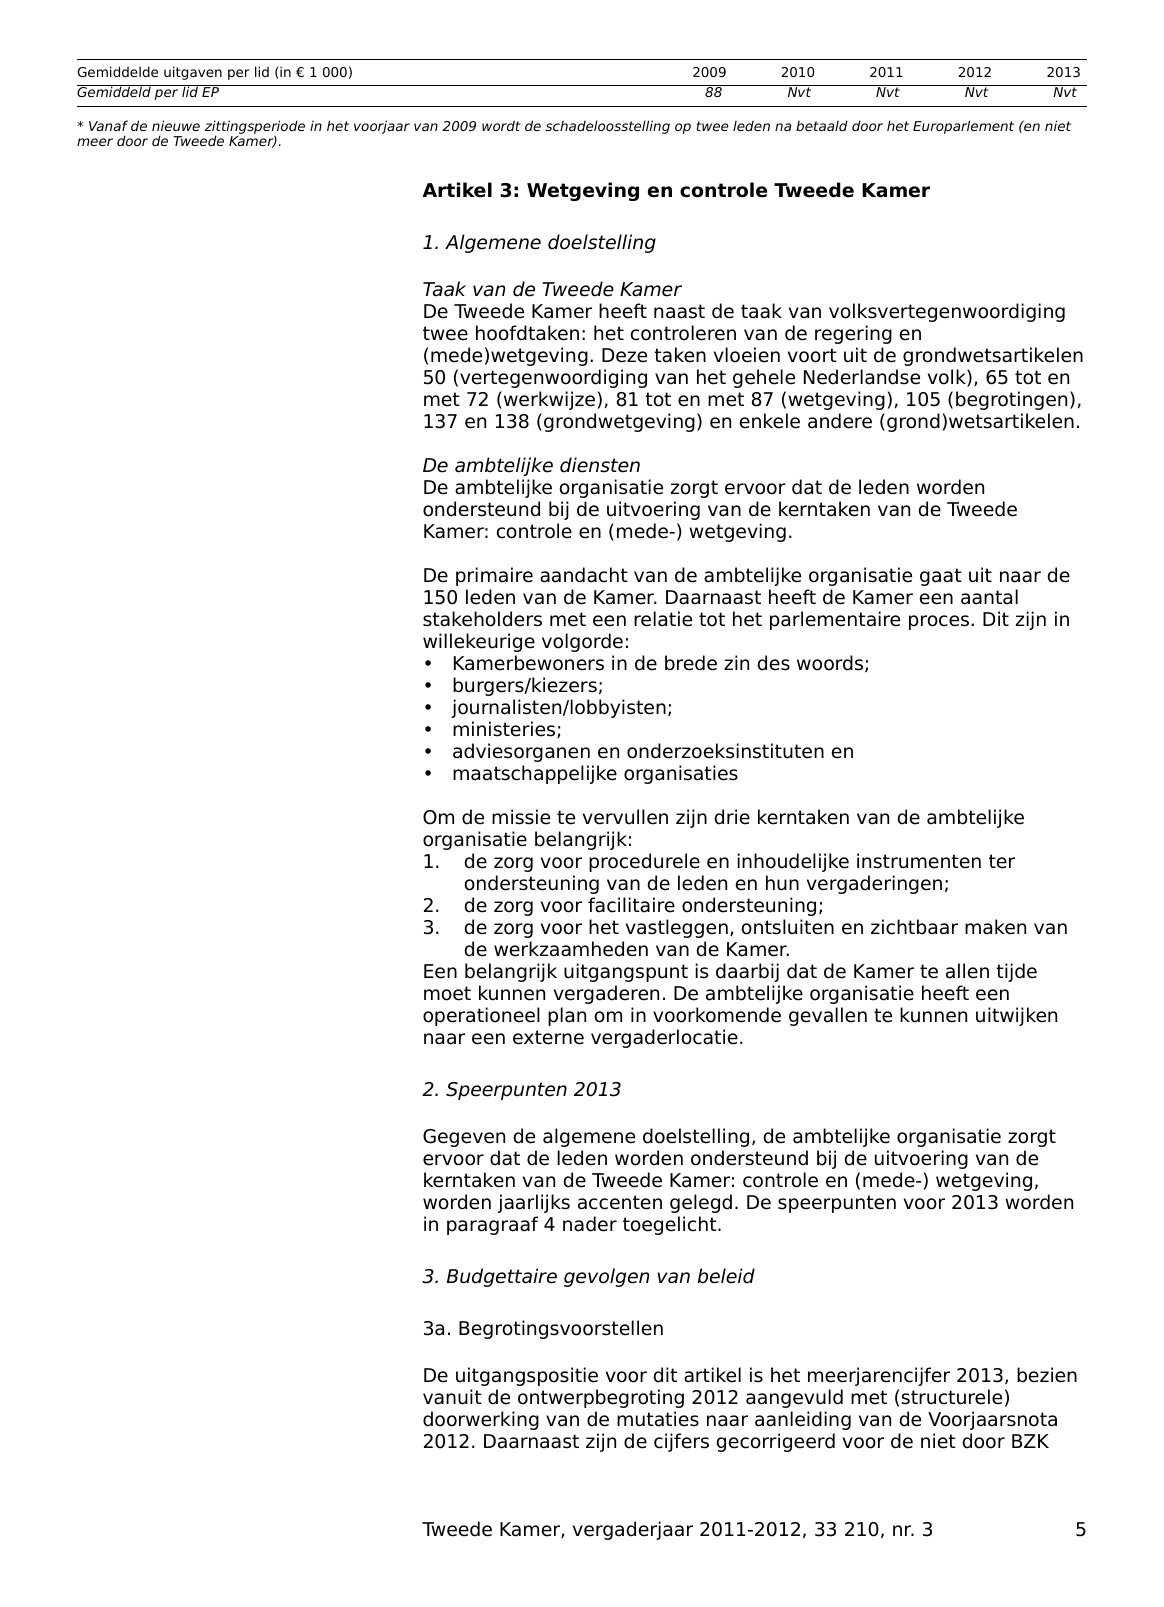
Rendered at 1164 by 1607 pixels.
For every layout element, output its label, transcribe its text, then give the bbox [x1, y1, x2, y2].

text De ambtelijke organisatie zorgt ervoor dat de leden worden ondersteund bij de uitvoering van de kerntaken van de Tweede Kamer: controle en (mede-) wetgeving. [422, 477, 1087, 543]
table_header 2011 [821, 60, 909, 85]
text Om de missie te vervullen zijn drie kerntaken van de ambtelijke organisatie belangrijk: [422, 807, 1087, 851]
text • journalisten/lobbyisten; [422, 697, 1087, 719]
text • maatschappelijke organisaties [422, 763, 1087, 785]
text • adviesorganen en onderzoeksinstituten en [422, 741, 1087, 763]
table_cell 88 [644, 86, 732, 106]
text Een belangrijk uitgangspunt is daarbij dat de Kamer te allen tijde moet kunnen vergaderen. De ambtelijke organisatie heeft een operationeel plan om in voorkomende gevallen te kunnen uitwijken naar een externe vergaderlocatie. [422, 961, 1087, 1049]
text • Kamerbewoners in de brede zin des woords; [422, 653, 1087, 675]
table_header 2010 [732, 60, 821, 85]
table_header 2012 [909, 60, 998, 85]
subtitle 2. Speerpunten 2013 [422, 1079, 1087, 1101]
subtitle Artikel 3: Wetgeving en controle Tweede Kamer [422, 180, 1087, 202]
subtitle De ambtelijke diensten [422, 455, 1087, 477]
subtitle 1. Algemene doelstelling [422, 232, 1087, 254]
subtitle Taak van de Tweede Kamer [422, 279, 1087, 301]
text De primaire aandacht van de ambtelijke organisatie gaat uit naar de 150 leden van de Kamer. Daarnaast heeft de Kamer een aantal stakeholders met een relatie tot het parlementaire proces. Dit zijn in willekeurige volgorde: [422, 565, 1087, 653]
subtitle 3. Budgettaire gevolgen van beleid [422, 1266, 1087, 1288]
text De Tweede Kamer heeft naast de taak van volksvertegenwoordiging twee hoofdtaken: het controleren van de regering en (mede)wetgeving. Deze taken vloeien voort uit de grondwetsartikelen 50 (vertegenwoordiging van het gehele Nederlandse volk), 65 tot en met 72 (werkwijze), 81 tot en met 87 (wetgeving), 105 (begrotingen), 137 en 138 (grondwetgeving) en enkele andere (grond)wetsartikelen. [422, 301, 1087, 433]
subtitle 3a. Begrotingsvoorstellen [422, 1318, 1087, 1339]
table_cell Nvt [821, 86, 909, 106]
text 3. de zorg voor het vastleggen, ontsluiten en zichtbaar maken van de werkzaamheden van de Kamer. [422, 917, 1087, 961]
table_cell Nvt [732, 86, 821, 106]
table_cell Nvt [909, 86, 998, 106]
text 2. de zorg voor facilitaire ondersteuning; [422, 895, 1087, 917]
text 1. de zorg voor procedurele en inhoudelijke instrumenten ter ondersteuning van de leden en hun vergaderingen; [422, 851, 1087, 895]
table_header 2009 [644, 60, 732, 85]
table_cell Nvt [998, 86, 1087, 106]
table_header 2013 [998, 60, 1087, 85]
text • ministeries; [422, 719, 1087, 741]
table_header Gemiddelde uitgaven per lid (in € 1 000) [77, 60, 644, 85]
table_cell Gemiddeld per lid EP [77, 86, 644, 106]
table_cell * Vanaf de nieuwe zittingsperiode in het voorjaar van 2009 wordt de schadeloosstelling op twee leden na betaald door het Europarlement (en niet meer door de Tweede Kamer). [77, 107, 1087, 150]
text Gegeven de algemene doelstelling, de ambtelijke organisatie zorgt ervoor dat de leden worden ondersteund bij de uitvoering van de kerntaken van de Tweede Kamer: controle en (mede-) wetgeving, worden jaarlijks accenten gelegd. De speerpunten voor 2013 worden in paragraaf 4 nader toegelicht. [422, 1126, 1087, 1236]
text De uitgangspositie voor dit artikel is het meerjarencijfer 2013, bezien vanuit de ontwerpbegroting 2012 aangevuld met (structurele) doorwerking van de mutaties naar aanleiding van de Voorjaarsnota 2012. Daarnaast zijn de cijfers gecorrigeerd voor de niet door BZK [422, 1364, 1087, 1452]
text • burgers/kiezers; [422, 675, 1087, 697]
